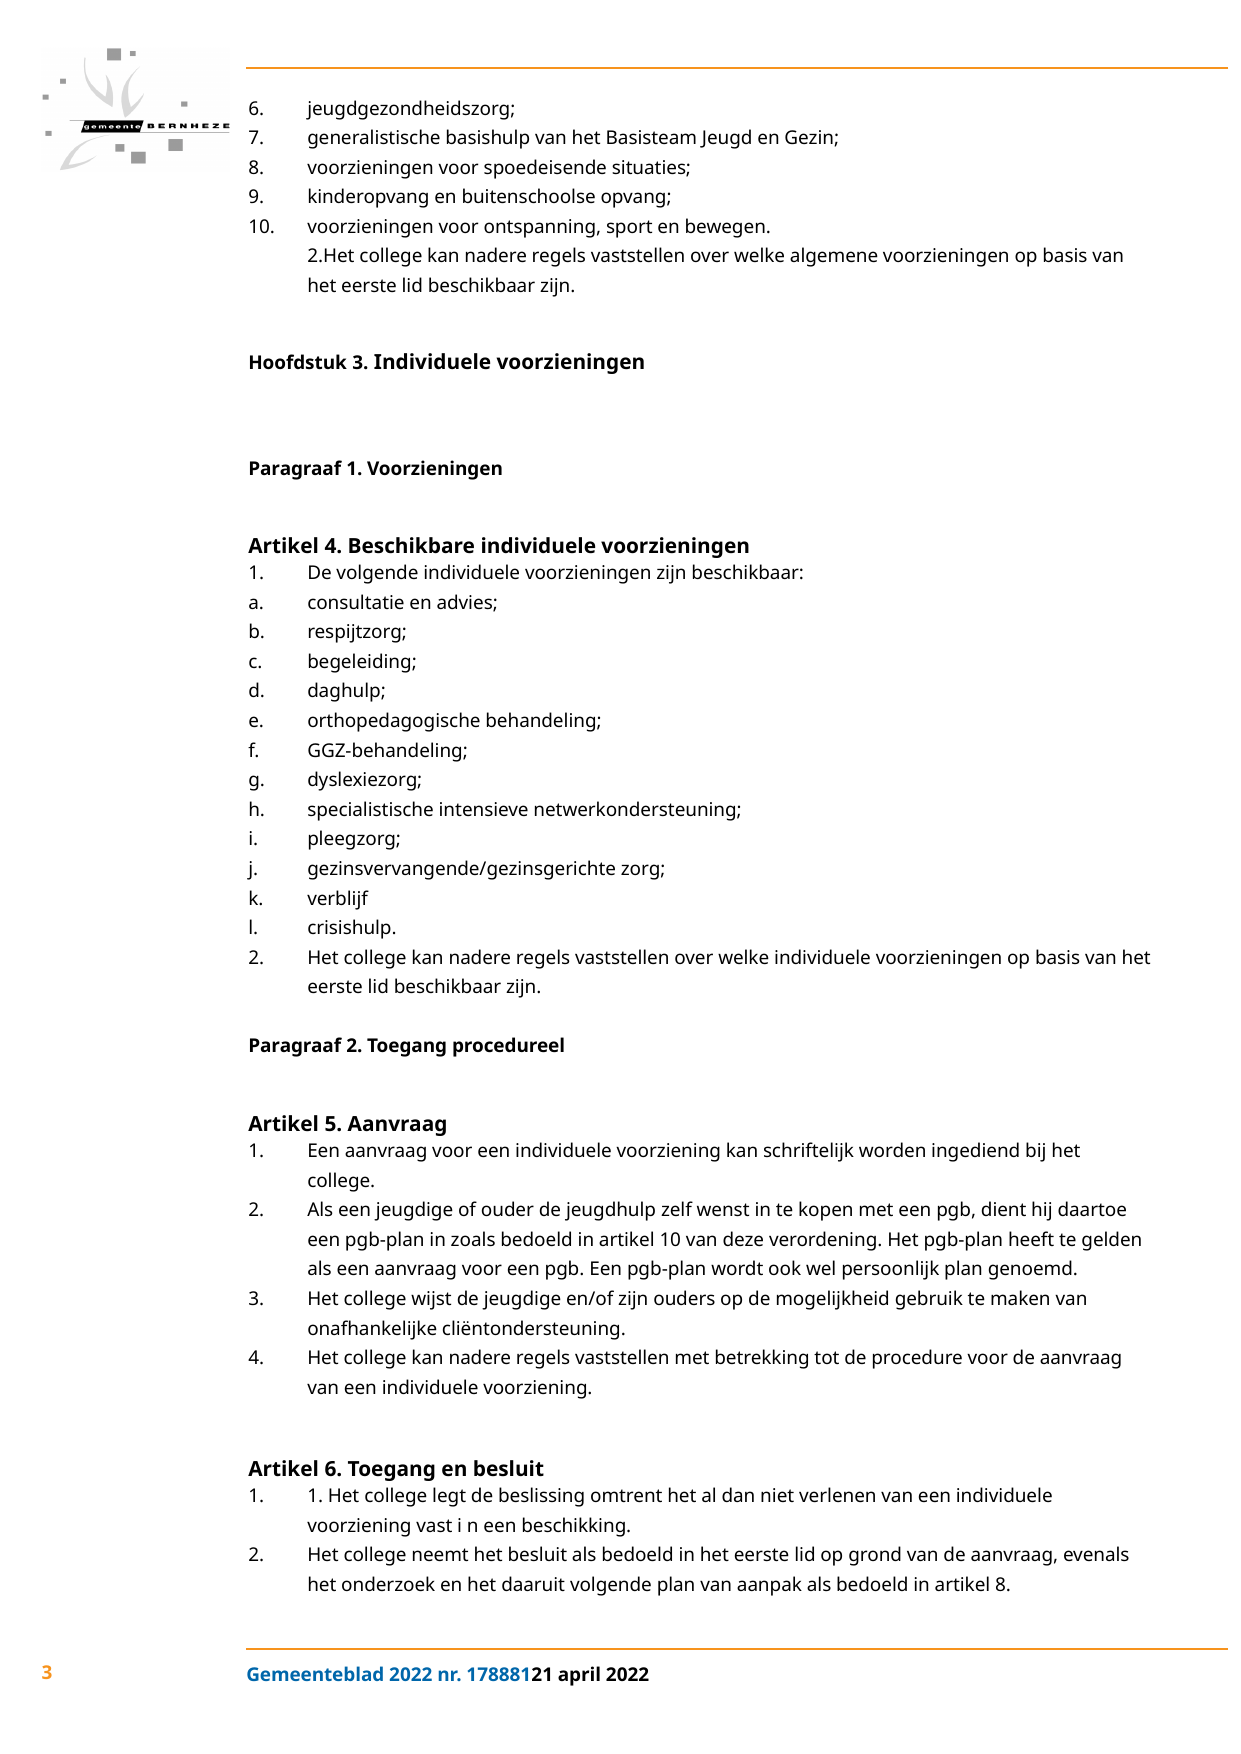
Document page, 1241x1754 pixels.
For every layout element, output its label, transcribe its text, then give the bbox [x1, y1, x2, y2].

list generalistische basishulp van het Basisteam Jeugd en Gezin; [248, 124, 1152, 150]
list jeugdgezondheidszorg; [248, 95, 1152, 121]
list crisishulp. [248, 914, 1152, 940]
list respijtzorg; [248, 618, 1152, 644]
list Een aanvraag voor een individuele voorziening kan schriftelijk worden ingediend bij het college. [248, 1137, 1152, 1193]
list voorzieningen voor ontspanning, sport en bewegen. [248, 213, 1152, 239]
list Het college kan nadere regels vaststellen over welke individuele voorzieningen op basis van het eerste lid beschikbaar zijn. [248, 944, 1152, 999]
text Artikel 4. Beschikbare individuele voorzieningen [248, 531, 1152, 559]
list Het college kan nadere regels vaststellen met betrekking tot de procedure voor de aanvraag van een individuele voorziening. [248, 1344, 1152, 1400]
list De volgende individuele voorzieningen zijn beschikbaar: [248, 559, 1152, 585]
list Het college wijst de jeugdige en/of zijn ouders op de mogelijkheid gebruik te maken van onafhankelijke cliëntondersteuning. [248, 1285, 1152, 1341]
list orthopedagogische behandeling; [248, 707, 1152, 733]
list GGZ-behandeling; [248, 737, 1152, 763]
text Paragraaf 1. Voorzieningen [248, 455, 1152, 481]
list daghulp; [248, 678, 1152, 703]
list gezinsvervangende/gezinsgerichte zorg; [248, 855, 1152, 881]
list pleegzorg; [248, 826, 1152, 851]
text Hoofdstuk 3. Individuele voorzieningen [248, 347, 1152, 376]
text Paragraaf 2. Toegang procedureel [248, 1033, 1152, 1058]
list 2.Het college kan nadere regels vaststellen over welke algemene voorzieningen op basis van het eerste lid beschikbaar zijn. [248, 243, 1152, 298]
list dyslexiezorg; [248, 766, 1152, 792]
list Het college neemt het besluit als bedoeld in het eerste lid op grond van de aanvraag, evenals het onderzoek en het daaruit volgende plan van aanpak als bedoeld in artikel 8. [248, 1542, 1152, 1597]
list kinderopvang en buitenschoolse opvang; [248, 183, 1152, 209]
list consultatie en advies; [248, 589, 1152, 615]
text Artikel 6. Toegang en besluit [248, 1454, 1152, 1482]
list voorzieningen voor spoedeisende situaties; [248, 154, 1152, 180]
list specialistische intensieve netwerkondersteuning; [248, 796, 1152, 822]
list verblijf [248, 885, 1152, 911]
list begeleiding; [248, 648, 1152, 674]
list 1. Het college legt de beslissing omtrent het al dan niet verlenen van een individuele voorziening vast i n een beschikking. [248, 1482, 1152, 1538]
picture [41, 47, 231, 172]
list Als een jeugdige of ouder de jeugdhulp zelf wenst in te kopen met een pgb, dient hij daartoe een pgb-plan in zoals bedoeld in artikel 10 van deze verordening. Het pgb-plan heeft te gelden als een aanvraag voor een pgb. Een pgb-plan wordt ook wel persoonlijk plan genoemd. [248, 1196, 1152, 1281]
text Artikel 5. Aanvraag [248, 1109, 1152, 1137]
